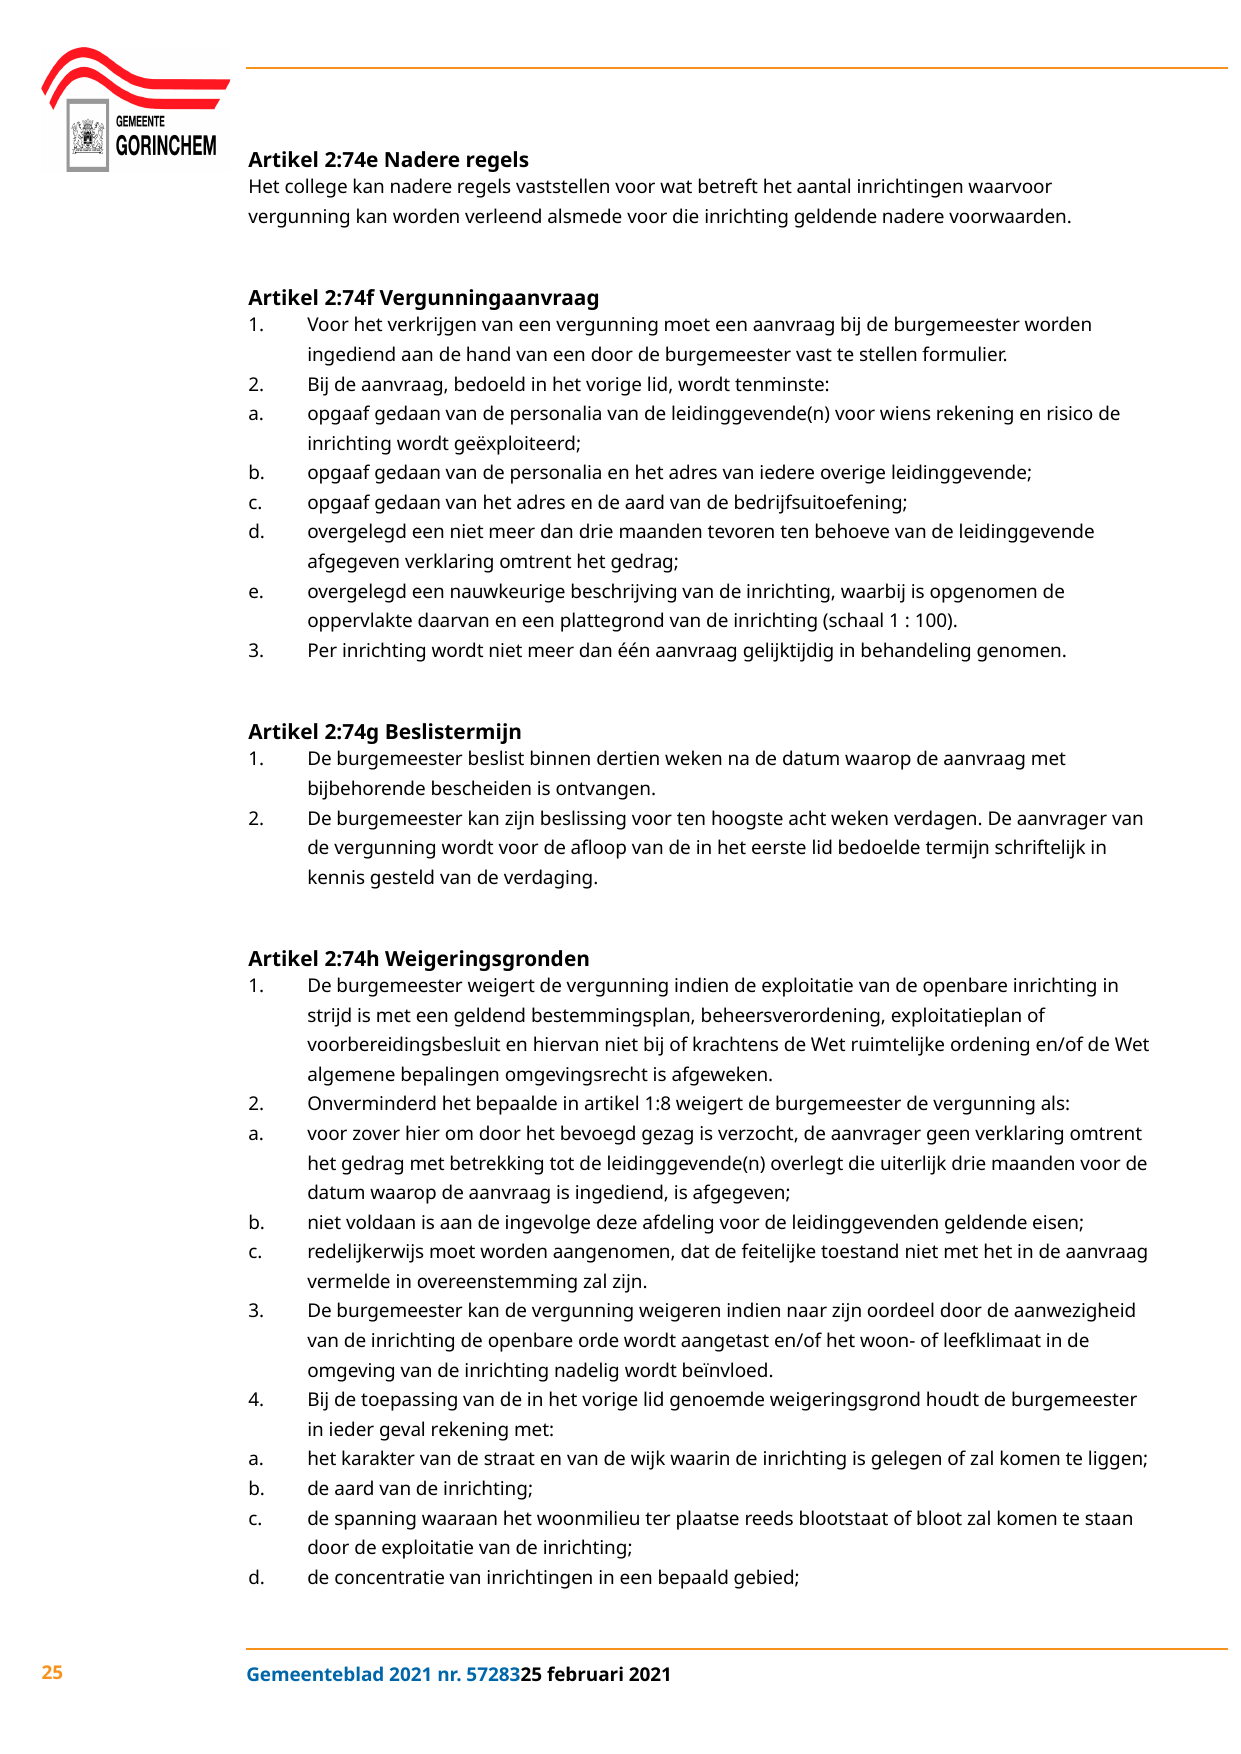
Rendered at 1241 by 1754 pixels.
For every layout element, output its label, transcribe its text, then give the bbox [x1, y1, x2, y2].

list opgaaf gedaan van het adres en de aard van de bedrijfsuitoefening; [248, 489, 1152, 515]
list opgaaf gedaan van de personalia van de leidinggevende(n) voor wiens rekening en risico de inrichting wordt geëxploiteerd; [248, 400, 1152, 456]
list overgelegd een niet meer dan drie maanden tevoren ten behoeve van de leidinggevende afgegeven verklaring omtrent het gedrag; [248, 519, 1152, 574]
list De burgemeester beslist binnen dertien weken na de datum waarop de aanvraag met bijbehorende bescheiden is ontvangen. [248, 746, 1152, 801]
picture [41, 47, 231, 172]
text Artikel 2:74h Weigeringsgronden [248, 944, 1152, 972]
text Het college kan nadere regels vaststellen voor wat betreft het aantal inrichtingen waarvoor vergunning kan worden verleend alsmede voor die inrichting geldende nadere voorwaarden. [248, 174, 1152, 229]
list Per inrichting wordt niet meer dan één aanvraag gelijktijdig in behandeling genomen. [248, 637, 1152, 663]
list De burgemeester kan zijn beslissing voor ten hoogste acht weken verdagen. De aanvrager van de vergunning wordt voor de afloop van de in het eerste lid bedoelde termijn schriftelijk in kennis gesteld van de verdaging. [248, 805, 1152, 889]
list Bij de aanvraag, bedoeld in het vorige lid, wordt tenminste: [248, 371, 1152, 397]
list De burgemeester kan de vergunning weigeren indien naar zijn oordeel door de aanwezigheid van de inrichting de openbare orde wordt aangetast en/of het woon- of leefklimaat in de omgeving van de inrichting nadelig wordt beïnvloed. [248, 1298, 1152, 1383]
list Onverminderd het bepaalde in artikel 1:8 weigert de burgemeester de vergunning als: [248, 1091, 1152, 1116]
list Bij de toepassing van de in het vorige lid genoemde weigeringsgrond houdt de burgemeester in ieder geval rekening met: [248, 1386, 1152, 1442]
list de concentratie van inrichtingen in een bepaald gebied; [248, 1564, 1152, 1590]
list de aard van de inrichting; [248, 1475, 1152, 1501]
list de spanning waaraan het woonmilieu ter plaatse reeds blootstaat of bloot zal komen te staan door de exploitatie van de inrichting; [248, 1505, 1152, 1560]
list voor zover hier om door het bevoegd gezag is verzocht, de aanvrager geen verklaring omtrent het gedrag met betrekking tot de leidinggevende(n) overlegt die uiterlijk drie maanden voor de datum waarop de aanvraag is ingediend, is afgegeven; [248, 1120, 1152, 1205]
text Artikel 2:74g Beslistermijn [248, 717, 1152, 746]
list De burgemeester weigert de vergunning indien de exploitatie van de openbare inrichting in strijd is met een geldend bestemmingsplan, beheersverordening, exploitatieplan of voorbereidingsbesluit en hiervan niet bij of krachtens de Wet ruimtelijke ordening en/of de Wet algemene bepalingen omgevingsrecht is afgeweken. [248, 972, 1152, 1087]
list overgelegd een nauwkeurige beschrijving van de inrichting, waarbij is opgenomen de oppervlakte daarvan en een plattegrond van de inrichting (schaal 1 : 100). [248, 578, 1152, 633]
list opgaaf gedaan van de personalia en het adres van iedere overige leidinggevende; [248, 459, 1152, 485]
list het karakter van de straat en van de wijk waarin de inrichting is gelegen of zal komen te liggen; [248, 1446, 1152, 1471]
list Voor het verkrijgen van een vergunning moet een aanvraag bij de burgemeester worden ingediend aan de hand van een door de burgemeester vast te stellen formulier. [248, 312, 1152, 367]
list redelijkerwijs moet worden aangenomen, dat de feitelijke toestand niet met het in de aanvraag vermelde in overeenstemming zal zijn. [248, 1238, 1152, 1294]
list niet voldaan is aan de ingevolge deze afdeling voor de leidinggevenden geldende eisen; [248, 1209, 1152, 1235]
text Artikel 2:74f Vergunningaanvraag [248, 283, 1152, 312]
text Artikel 2:74e Nadere regels [248, 145, 1152, 174]
